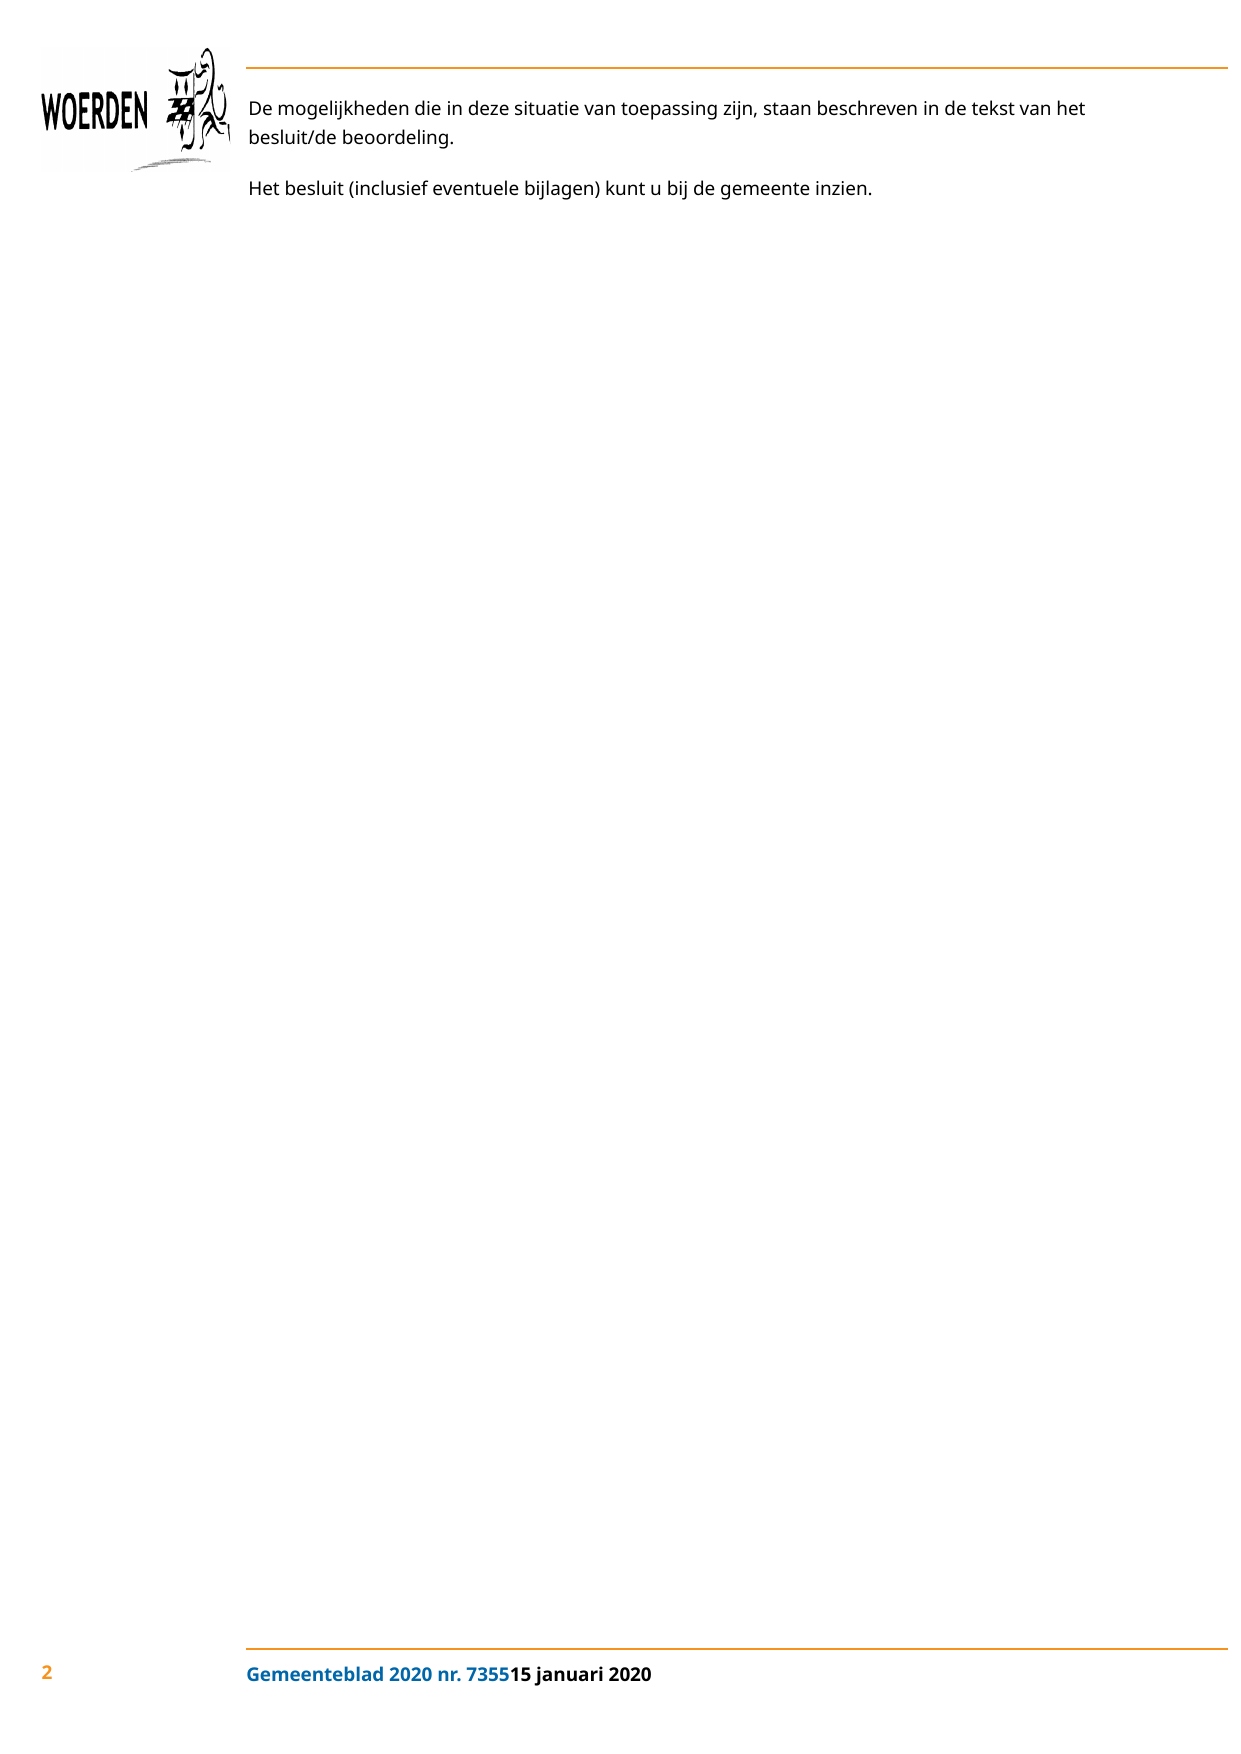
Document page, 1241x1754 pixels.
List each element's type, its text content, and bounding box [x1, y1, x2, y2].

text Het besluit (inclusief eventuele bijlagen) kunt u bij de gemeente inzien. [248, 175, 1152, 201]
text De mogelijkheden die in deze situatie van toepassing zijn, staan beschreven in de tekst van het besluit/de beoordeling. [248, 95, 1152, 150]
picture [41, 47, 231, 172]
